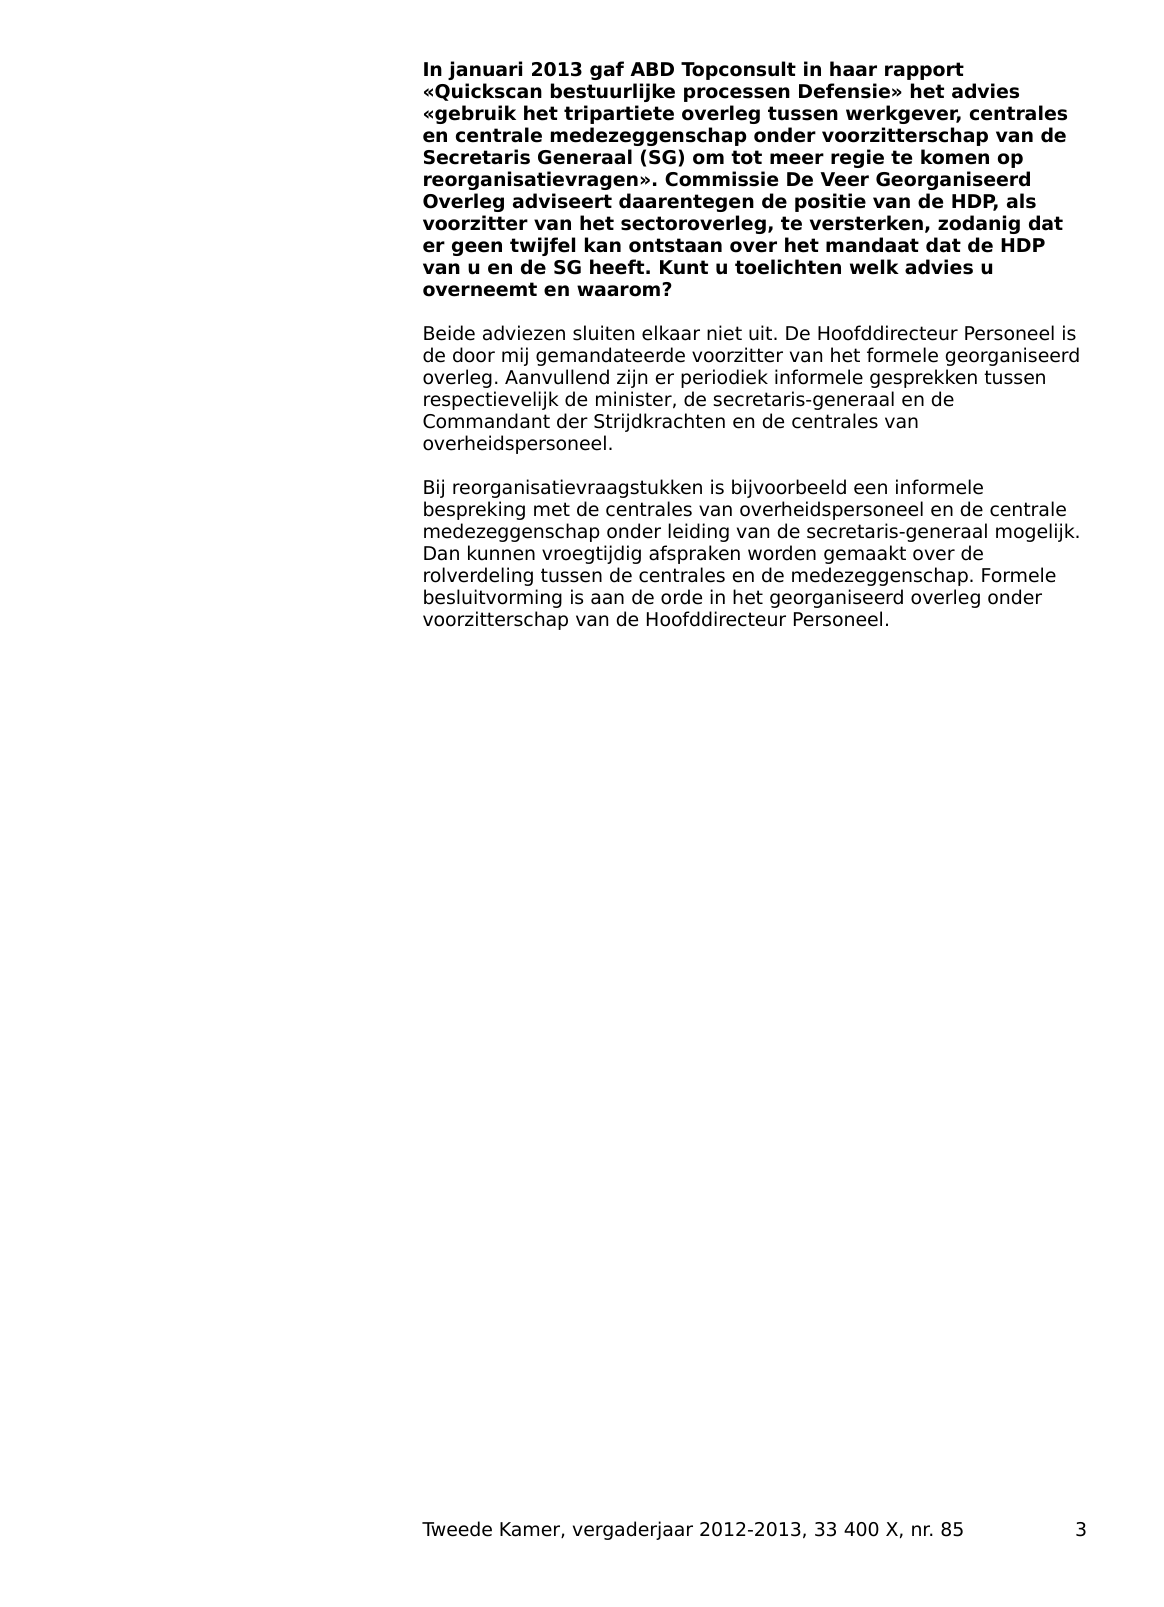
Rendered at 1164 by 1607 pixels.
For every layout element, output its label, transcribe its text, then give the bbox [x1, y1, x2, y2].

text Beide adviezen sluiten elkaar niet uit. De Hoofddirecteur Personeel is de door mij gemandateerde voorzitter van het formele georganiseerd overleg. Aanvullend zijn er periodiek informele gesprekken tussen respectievelijk de minister, de secretaris-generaal en de Commandant der Strijdkrachten en de centrales van overheidspersoneel. [422, 323, 1087, 455]
text Bij reorganisatievraagstukken is bijvoorbeeld een informele bespreking met de centrales van overheidspersoneel en de centrale medezeggenschap onder leiding van de secretaris-generaal mogelijk. Dan kunnen vroegtijdig afspraken worden gemaakt over de rolverdeling tussen de centrales en de medezeggenschap. Formele besluitvorming is aan de orde in het georganiseerd overleg onder voorzitterschap van de Hoofddirecteur Personeel. [422, 477, 1087, 631]
text In januari 2013 gaf ABD Topconsult in haar rapport «Quickscan bestuurlijke processen Defensie» het advies «gebruik het tripartiete overleg tussen werkgever, centrales en centrale medezeggenschap onder voorzitterschap van de Secretaris Generaal (SG) om tot meer regie te komen op reorganisatievragen». Commissie De Veer Georganiseerd Overleg adviseert daarentegen de positie van de HDP, als voorzitter van het sectoroverleg, te versterken, zodanig dat er geen twijfel kan ontstaan over het mandaat dat de HDP van u en de SG heeft. Kunt u toelichten welk advies u overneemt en waarom? [422, 59, 1087, 301]
